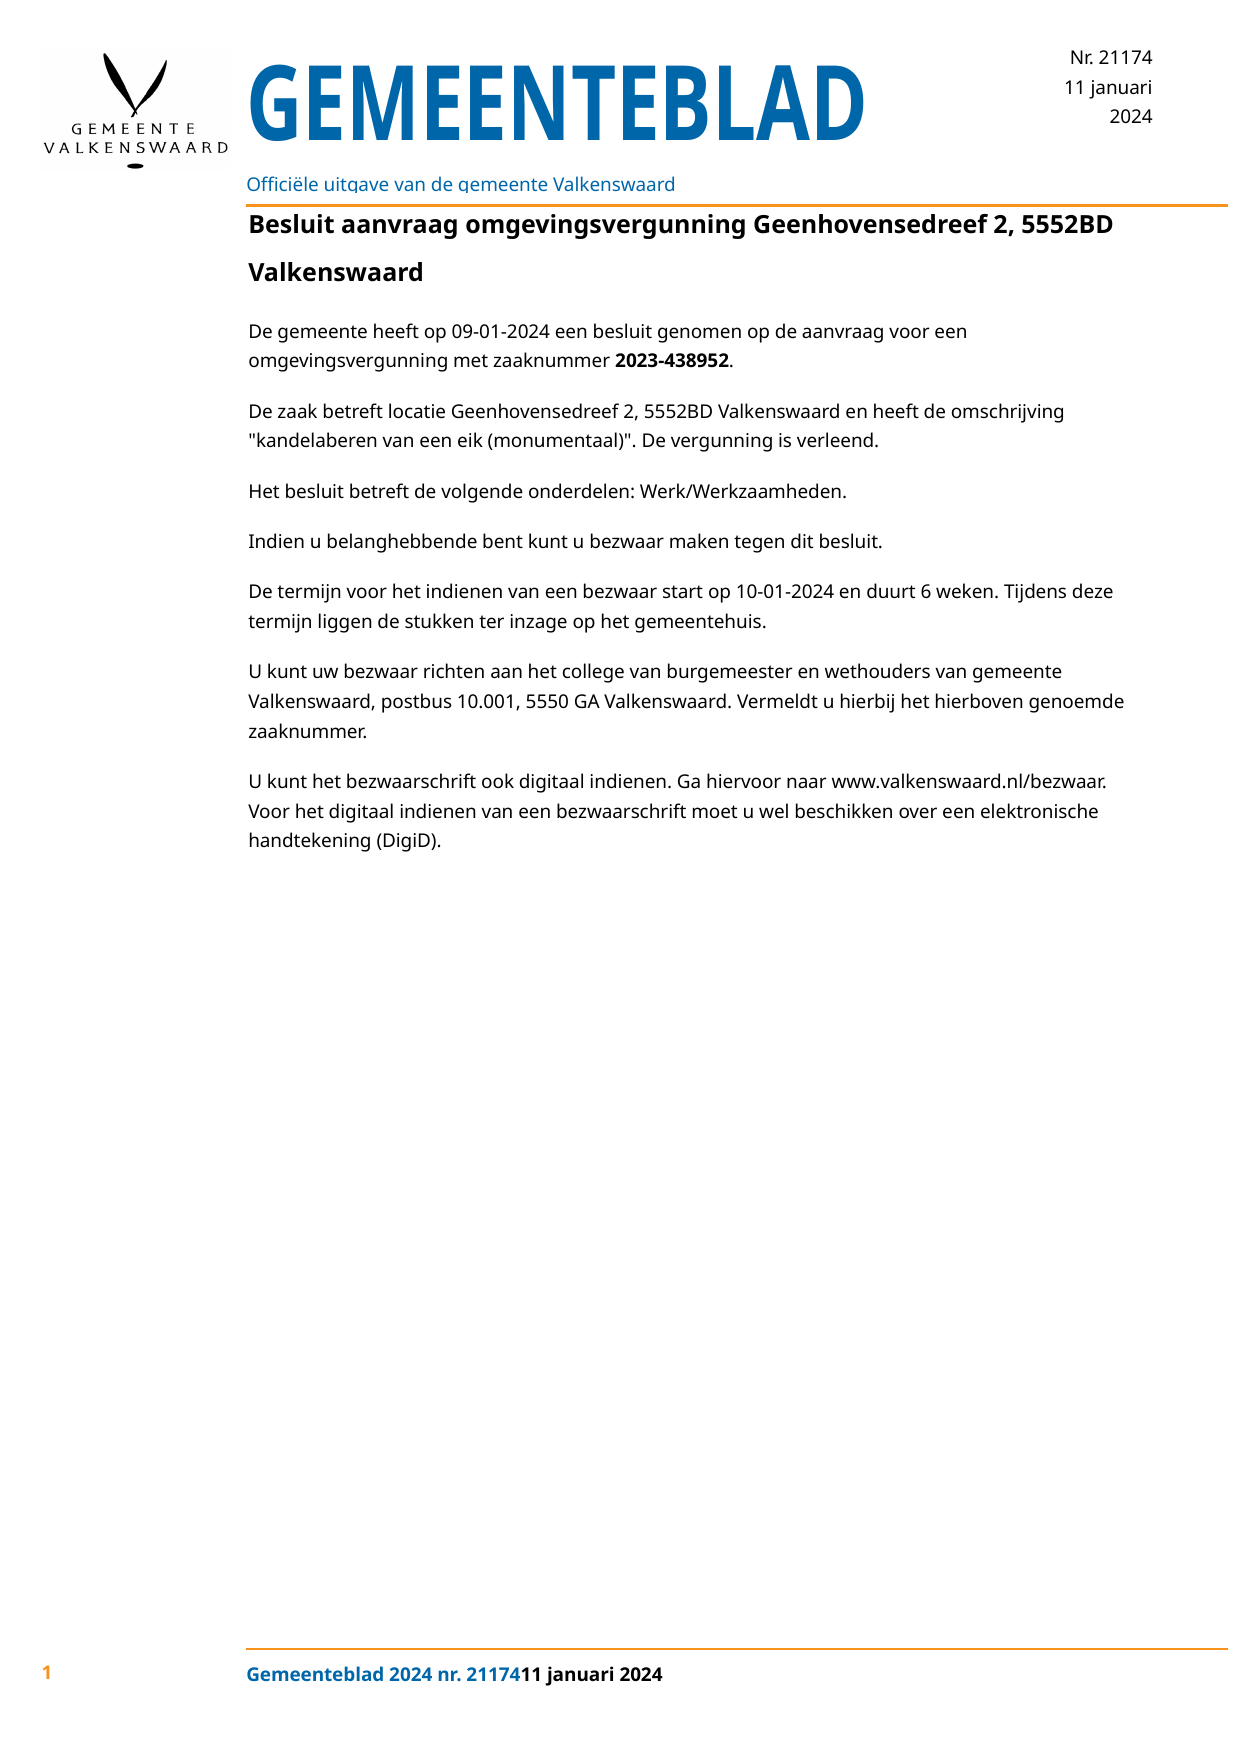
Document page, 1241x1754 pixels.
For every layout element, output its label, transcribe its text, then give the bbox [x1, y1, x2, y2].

text U kunt uw bezwaar richten aan het college van burgemeester en wethouders van gemeente Valkenswaard, postbus 10.001, 5550 GA Valkenswaard. Vermeldt u hierbij het hierboven genoemde zaaknummer. [248, 659, 1152, 744]
text Indien u belanghebbende bent kunt u bezwaar maken tegen dit besluit. [248, 528, 1152, 554]
text De gemeente heeft op 09-01-2024 een besluit genomen op de aanvraag voor een omgevingsvergunning met zaaknummer 2023-438952. [248, 318, 1152, 373]
picture [41, 47, 231, 172]
text Besluit aanvraag omgevingsvergunning Geenhovensedreef 2, 5552BD Valkenswaard [248, 207, 1152, 288]
text U kunt het bezwaarschrift ook digitaal indienen. Ga hiervoor naar www.valkenswaard.nl/bezwaar. Voor het digitaal indienen van een bezwaarschrift moet u wel beschikken over een elektronische handtekening (DigiD). [248, 768, 1152, 853]
text De zaak betreft locatie Geenhovensedreef 2, 5552BD Valkenswaard en heeft de omschrijving "kandelaberen van een eik (monumentaal)". De vergunning is verleend. [248, 398, 1152, 453]
text De termijn voor het indienen van een bezwaar start op 10-01-2024 en duurt 6 weken. Tijdens deze termijn liggen de stukken ter inzage op het gemeentehuis. [248, 579, 1152, 634]
text Het besluit betreft de volgende onderdelen: Werk/Werkzaamheden. [248, 478, 1152, 504]
